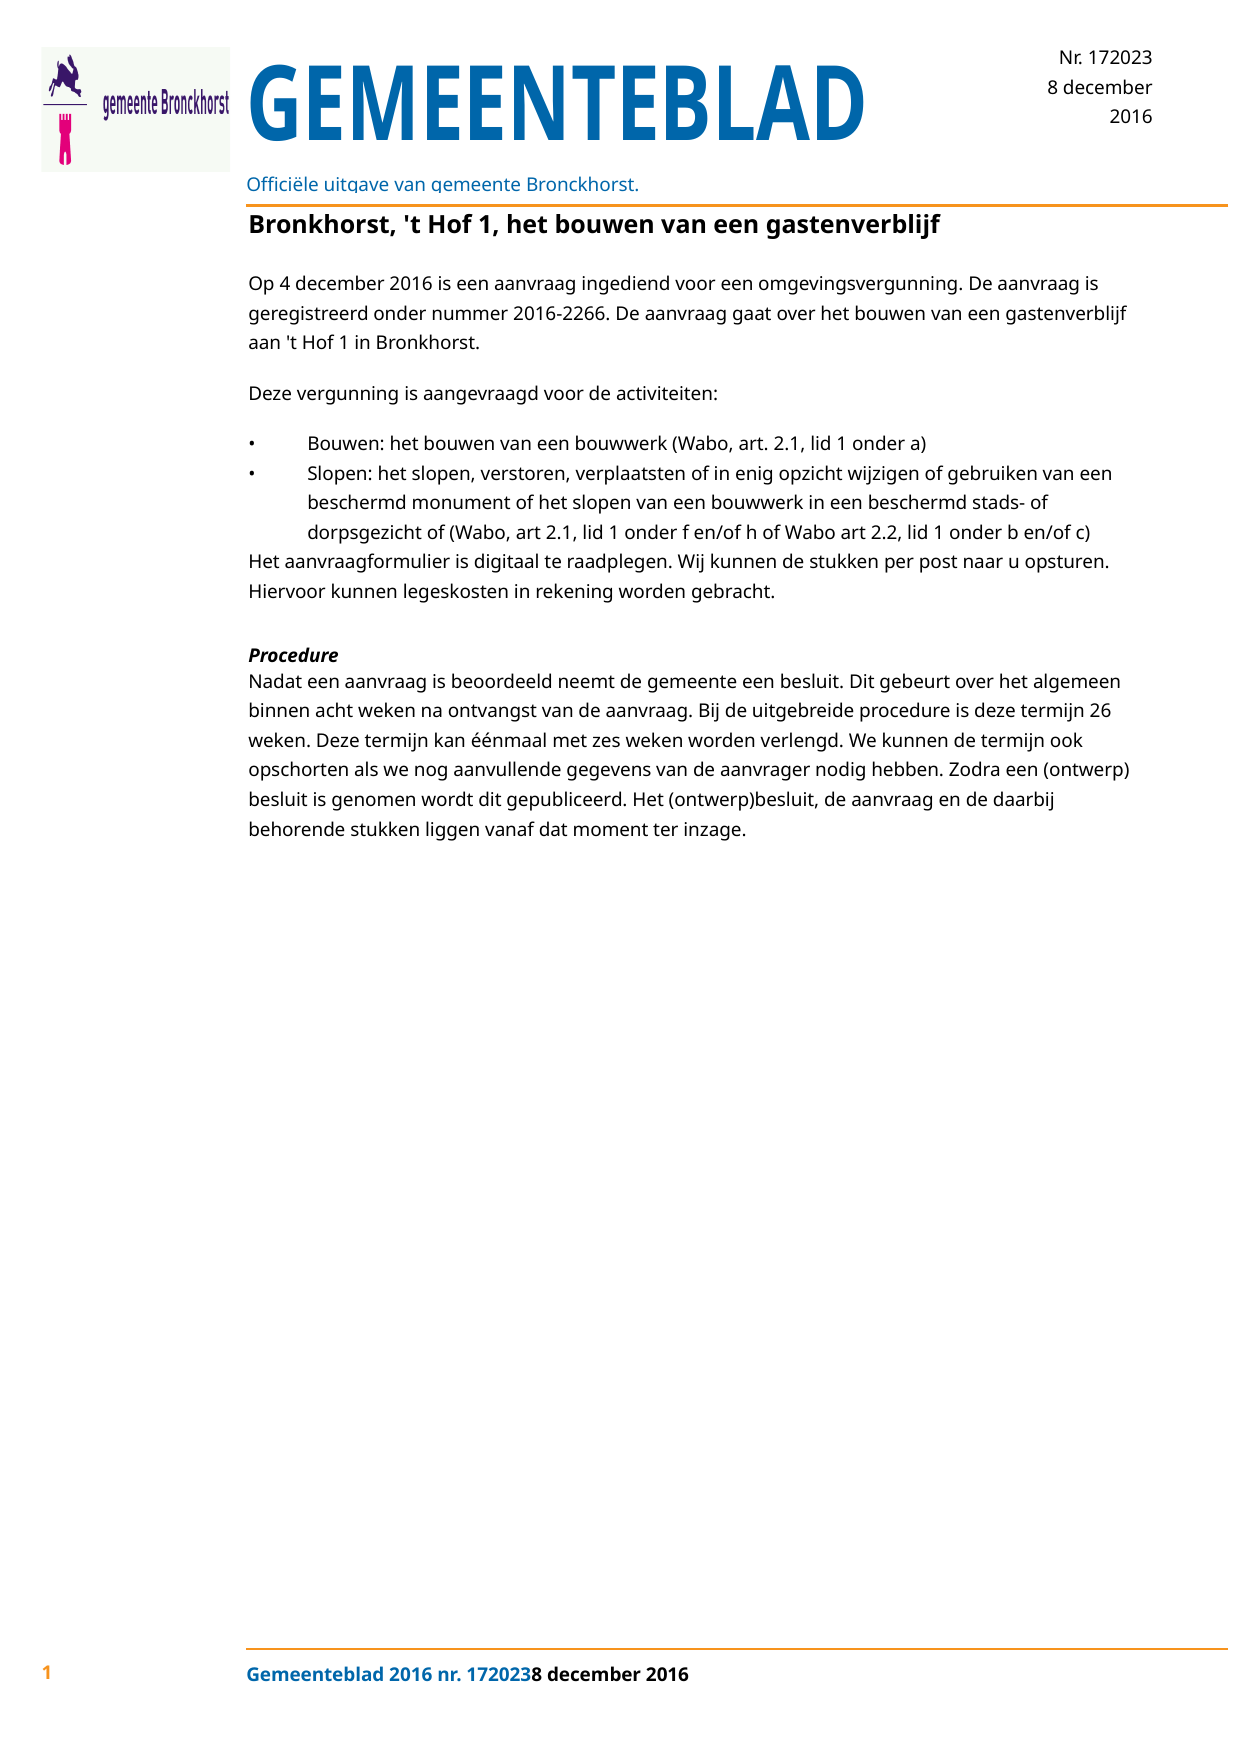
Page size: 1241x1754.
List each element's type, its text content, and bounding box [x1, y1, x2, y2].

list Slopen: het slopen, verstoren, verplaatsten of in enig opzicht wijzigen of gebruiken van een beschermd monument of het slopen van een bouwwerk in een beschermd stads- of dorpsgezicht of (Wabo, art 2.1, lid 1 onder f en/of h of Wabo art 2.2, lid 1 onder b en/of c) [248, 460, 1152, 545]
text Nadat een aanvraag is beoordeeld neemt de gemeente een besluit. Dit gebeurt over het algemeen binnen acht weken na ontvangst van de aanvraag. Bij de uitgebreide procedure is deze termijn 26 weken. Deze termijn kan éénmaal met zes weken worden verlengd. We kunnen de termijn ook opschorten als we nog aanvullende gegevens van de aanvrager nodig hebben. Zodra een (ontwerp) besluit is genomen wordt dit gepubliceerd. Het (ontwerp)besluit, de aanvraag en de daarbij behorende stukken liggen vanaf dat moment ter inzage. [248, 668, 1152, 842]
list Bouwen: het bouwen van een bouwwerk (Wabo, art. 2.1, lid 1 onder a) [248, 430, 1152, 456]
text Bronkhorst, 't Hof 1, het bouwen van een gastenverblijf [248, 207, 1152, 241]
text Op 4 december 2016 is een aanvraag ingediend voor een omgevingsvergunning. De aanvraag is geregistreerd onder nummer 2016-2266. De aanvraag gaat over het bouwen van een gastenverblijf aan 't Hof 1 in Bronkhorst. [248, 270, 1152, 355]
text Procedure [248, 642, 1152, 668]
text Deze vergunning is aangevraagd voor de activiteiten: [248, 380, 1152, 406]
picture [41, 47, 231, 172]
text Het aanvraagformulier is digitaal te raadplegen. Wij kunnen de stukken per post naar u opsturen. Hiervoor kunnen legeskosten in rekening worden gebracht. [248, 549, 1152, 604]
